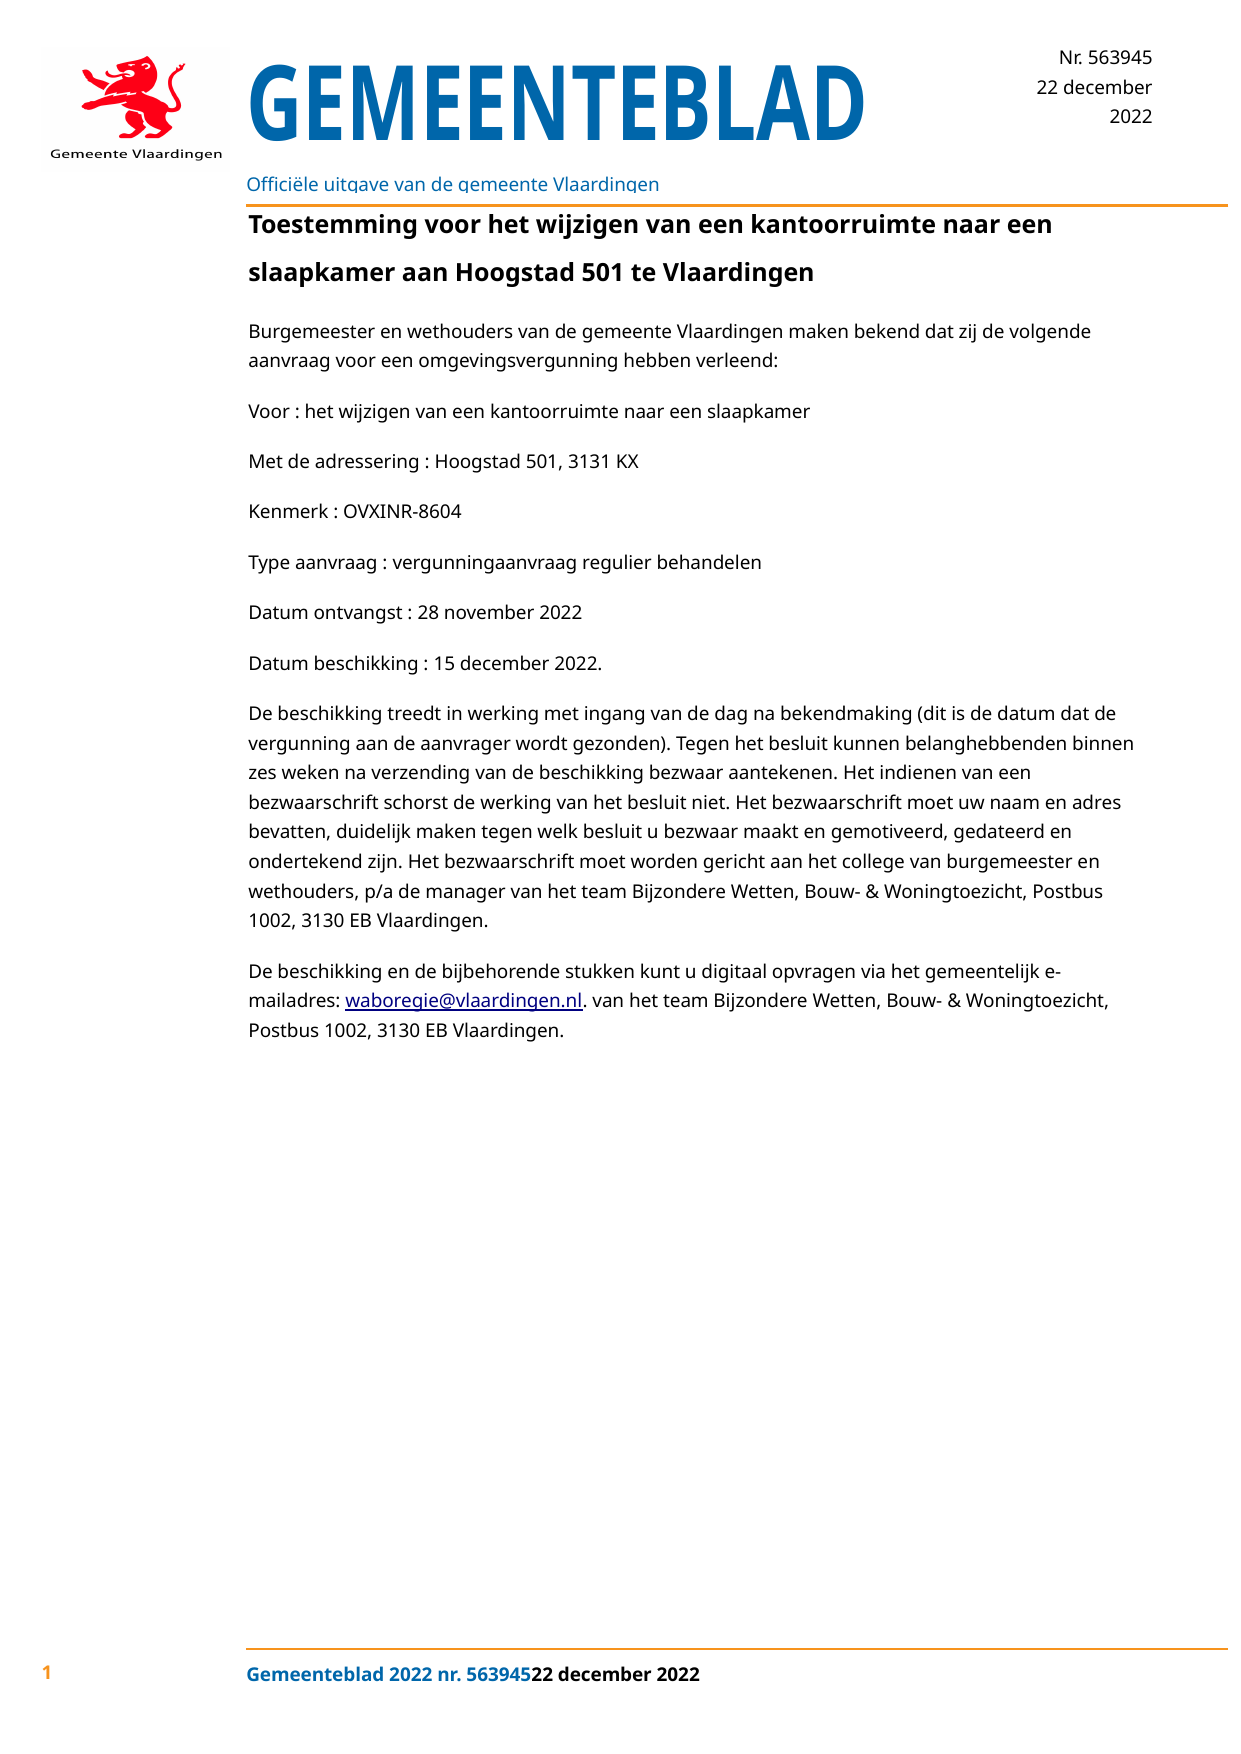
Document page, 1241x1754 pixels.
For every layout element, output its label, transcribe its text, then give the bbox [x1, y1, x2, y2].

text Burgemeester en wethouders van de gemeente Vlaardingen maken bekend dat zij de volgende aanvraag voor een omgevingsvergunning hebben verleend: [248, 318, 1152, 373]
text Met de adressering : Hoogstad 501, 3131 KX [248, 448, 1152, 474]
text Datum ontvangst : 28 november 2022 [248, 599, 1152, 625]
text Type aanvraag : vergunningaanvraag regulier behandelen [248, 549, 1152, 575]
text Voor : het wijzigen van een kantoorruimte naar een slaapkamer [248, 398, 1152, 424]
text Kenmerk : OVXINR-8604 [248, 499, 1152, 524]
text De beschikking en de bijbehorende stukken kunt u digitaal opvragen via het gemeentelijk e-mailadres: waboregie@vlaardingen.nl. van het team Bijzondere Wetten, Bouw- & Woningtoezicht, Postbus 1002, 3130 EB Vlaardingen. [248, 958, 1152, 1043]
text Datum beschikking : 15 december 2022. [248, 650, 1152, 676]
text Toestemming voor het wijzigen van een kantoorruimte naar een slaapkamer aan Hoogstad 501 te Vlaardingen [248, 207, 1152, 288]
picture [41, 47, 231, 172]
text De beschikking treedt in werking met ingang van de dag na bekendmaking (dit is de datum dat de vergunning aan de aanvrager wordt gezonden). Tegen het besluit kunnen belanghebbenden binnen zes weken na verzending van de beschikking bezwaar aantekenen. Het indienen van een bezwaarschrift schorst de werking van het besluit niet. Het bezwaarschrift moet uw naam en adres bevatten, duidelijk maken tegen welk besluit u bezwaar maakt en gemotiveerd, gedateerd en ondertekend zijn. Het bezwaarschrift moet worden gericht aan het college van burgemeester en wethouders, p/a de manager van het team Bijzondere Wetten, Bouw- & Woningtoezicht, Postbus 1002, 3130 EB Vlaardingen. [248, 700, 1152, 933]
